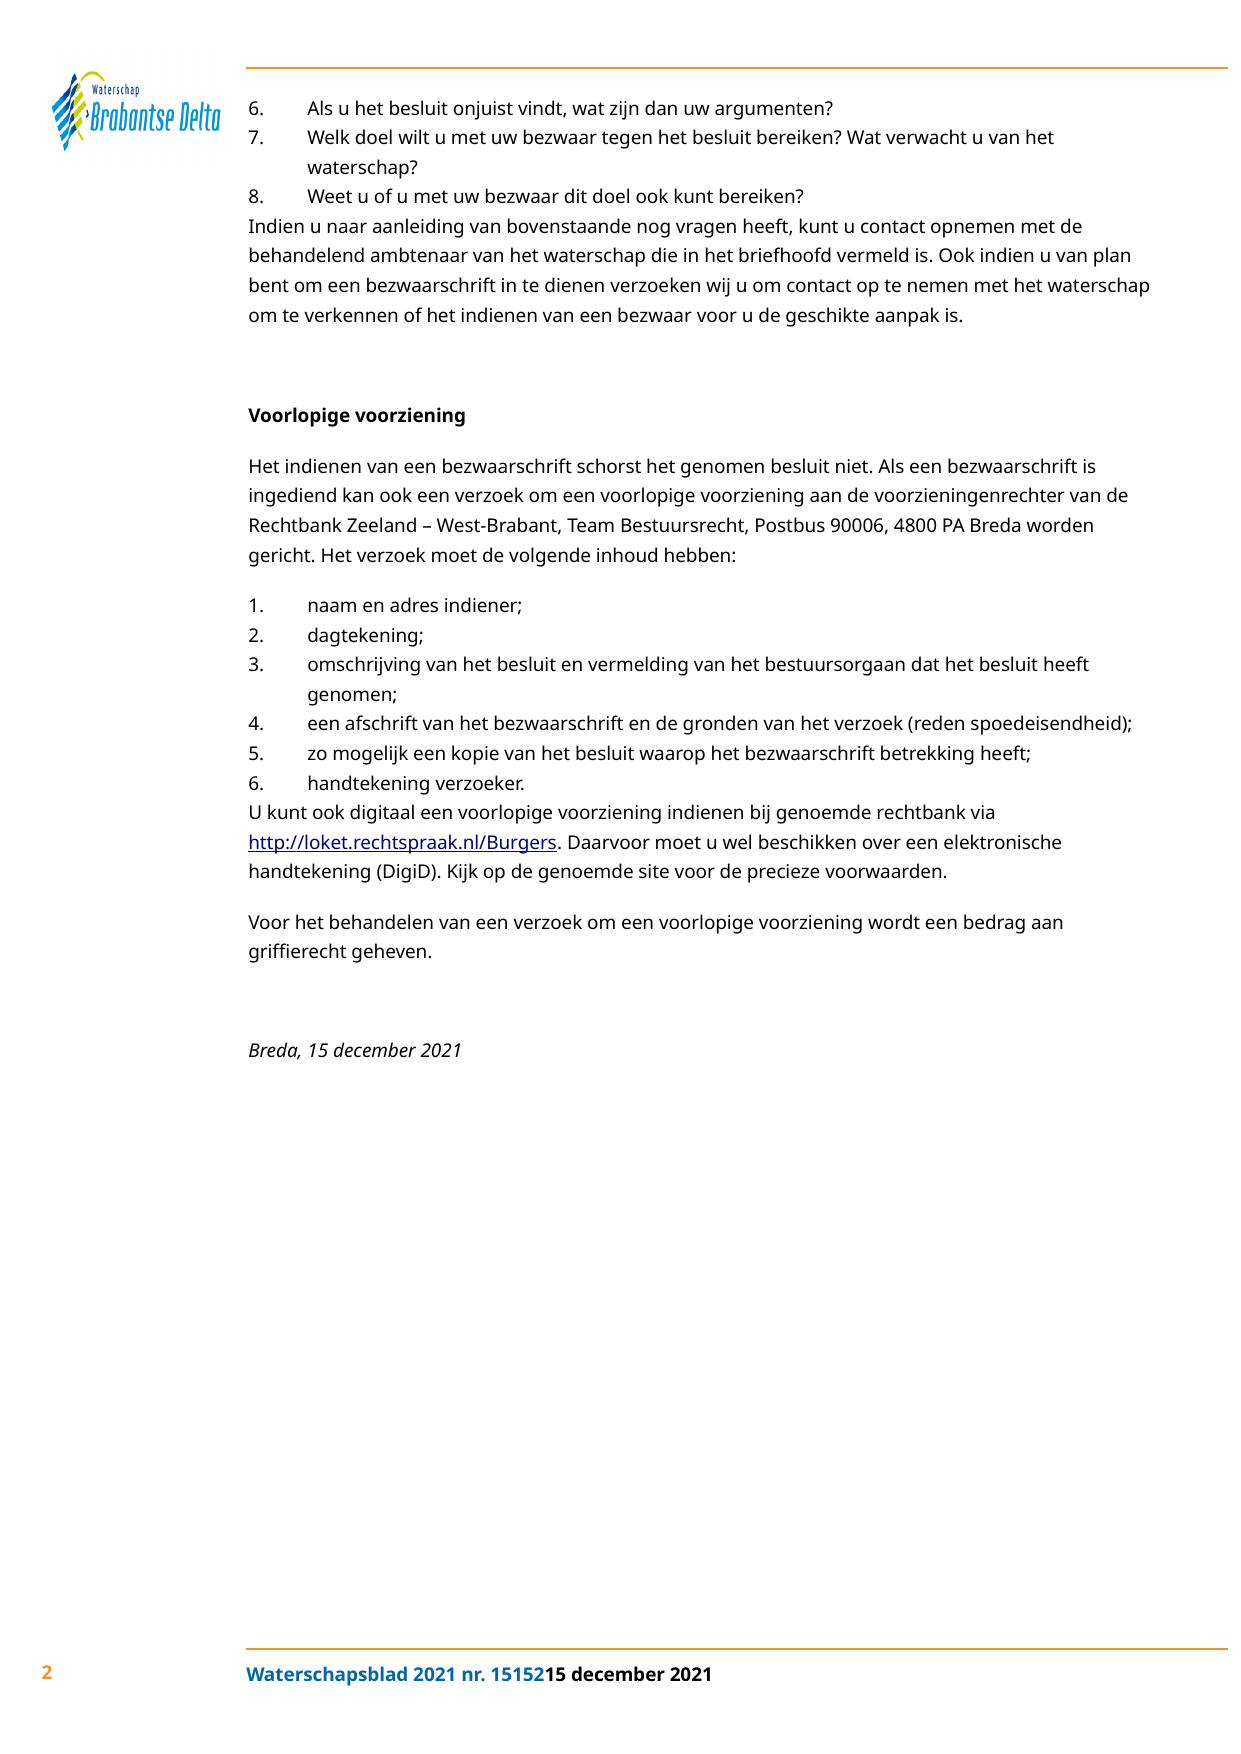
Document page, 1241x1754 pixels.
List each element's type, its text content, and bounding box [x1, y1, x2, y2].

text U kunt ook digitaal een voorlopige voorziening indienen bij genoemde rechtbank via http://loket.rechtspraak.nl/Burgers. Daarvoor moet u wel beschikken over een elektronische handtekening (DigiD). Kijk op de genoemde site voor de precieze voorwaarden. [248, 799, 1152, 884]
list handtekening verzoeker. [248, 770, 1152, 796]
text Voor het behandelen van een verzoek om een voorlopige voorziening wordt een bedrag aan griffierecht geheven. [248, 909, 1152, 964]
list Weet u of u met uw bezwaar dit doel ook kunt bereiken? [248, 183, 1152, 209]
text Indien u naar aanleiding van bovenstaande nog vragen heeft, kunt u contact opnemen met de behandelend ambtenaar van het waterschap die in het briefhoofd vermeld is. Ook indien u van plan bent om een bezwaarschrift in te dienen verzoeken wij u om contact op te nemen met het waterschap om te verkennen of het indienen van een bezwaar voor u de geschikte aanpak is. [248, 213, 1152, 328]
text Het indienen van een bezwaarschrift schorst het genomen besluit niet. Als een bezwaarschrift is ingediend kan ook een verzoek om een voorlopige voorziening aan de voorzieningenrechter van de Rechtbank Zeeland – West-Brabant, Team Bestuursrecht, Postbus 90006, 4800 PA Breda worden gericht. Het verzoek moet de volgende inhoud hebben: [248, 453, 1152, 568]
picture [41, 47, 231, 172]
list Als u het besluit onjuist vindt, wat zijn dan uw argumenten? [248, 95, 1152, 121]
list Welk doel wilt u met uw bezwaar tegen het besluit bereiken? Wat verwacht u van het waterschap? [248, 124, 1152, 180]
text Breda, 15 december 2021 [248, 1037, 1152, 1062]
list zo mogelijk een kopie van het besluit waarop het bezwaarschrift betrekking heeft; [248, 740, 1152, 766]
list een afschrift van het bezwaarschrift en de gronden van het verzoek (reden spoedeisendheid); [248, 711, 1152, 736]
list dagtekening; [248, 622, 1152, 648]
list naam en adres indiener; [248, 592, 1152, 618]
list omschrijving van het besluit en vermelding van het bestuursorgaan dat het besluit heeft genomen; [248, 651, 1152, 707]
text Voorlopige voorziening [248, 403, 1152, 428]
